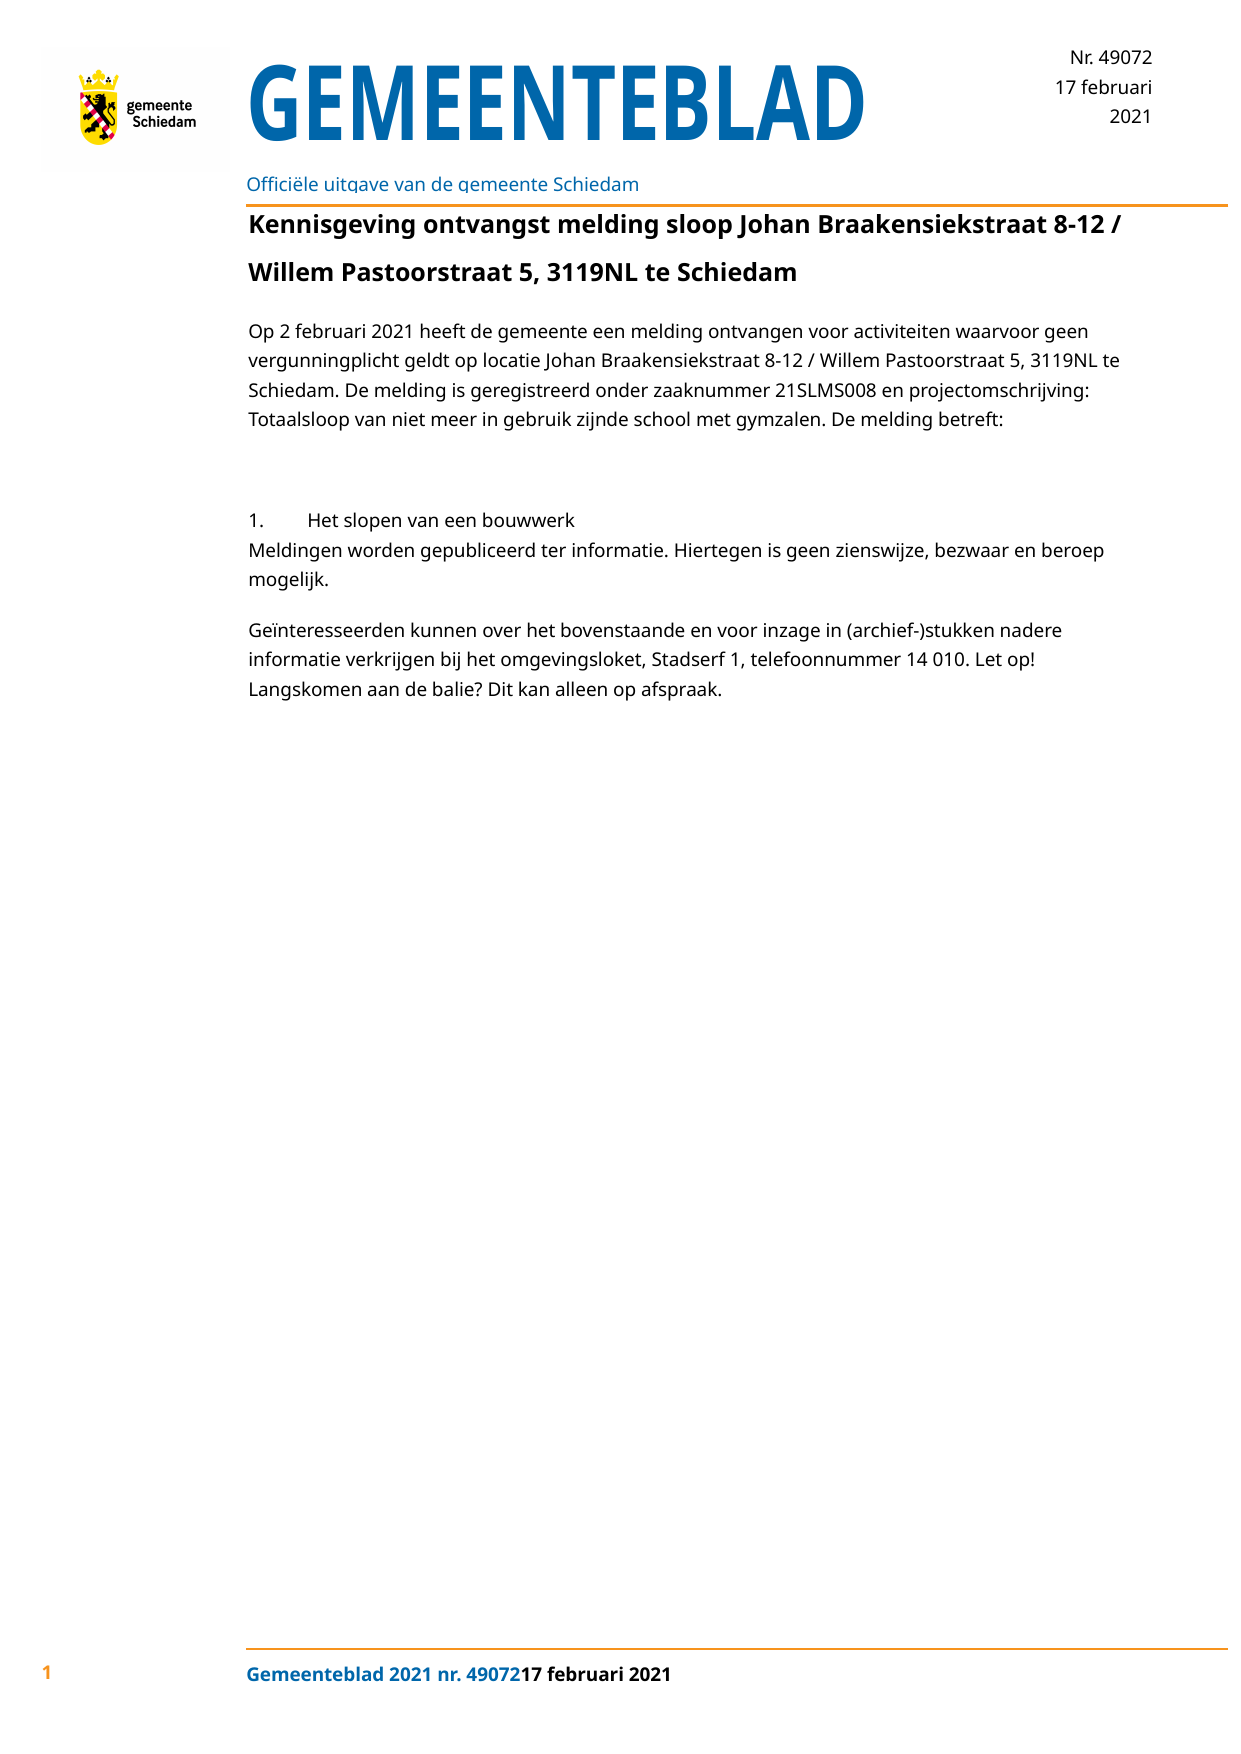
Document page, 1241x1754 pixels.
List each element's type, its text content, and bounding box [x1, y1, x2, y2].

list Het slopen van een bouwwerk [248, 507, 1152, 533]
picture [41, 47, 231, 172]
text Kennisgeving ontvangst melding sloop Johan Braakensiekstraat 8-12 / Willem Pastoorstraat 5, 3119NL te Schiedam [248, 207, 1152, 288]
text Op 2 februari 2021 heeft de gemeente een melding ontvangen voor activiteiten waarvoor geen vergunningplicht geldt op locatie Johan Braakensiekstraat 8-12 / Willem Pastoorstraat 5, 3119NL te Schiedam. De melding is geregistreerd onder zaaknummer 21SLMS008 en projectomschrijving: Totaalsloop van niet meer in gebruik zijnde school met gymzalen. De melding betreft: [248, 318, 1152, 432]
text Geïnteresseerden kunnen over het bovenstaande en voor inzage in (archief-)stukken nadere informatie verkrijgen bij het omgevingsloket, Stadserf 1, telefoonnummer 14 010. Let op! Langskomen aan de balie? Dit kan alleen op afspraak. [248, 617, 1152, 702]
text Meldingen worden gepubliceerd ter informatie. Hiertegen is geen zienswijze, bezwaar en beroep mogelijk. [248, 537, 1152, 592]
